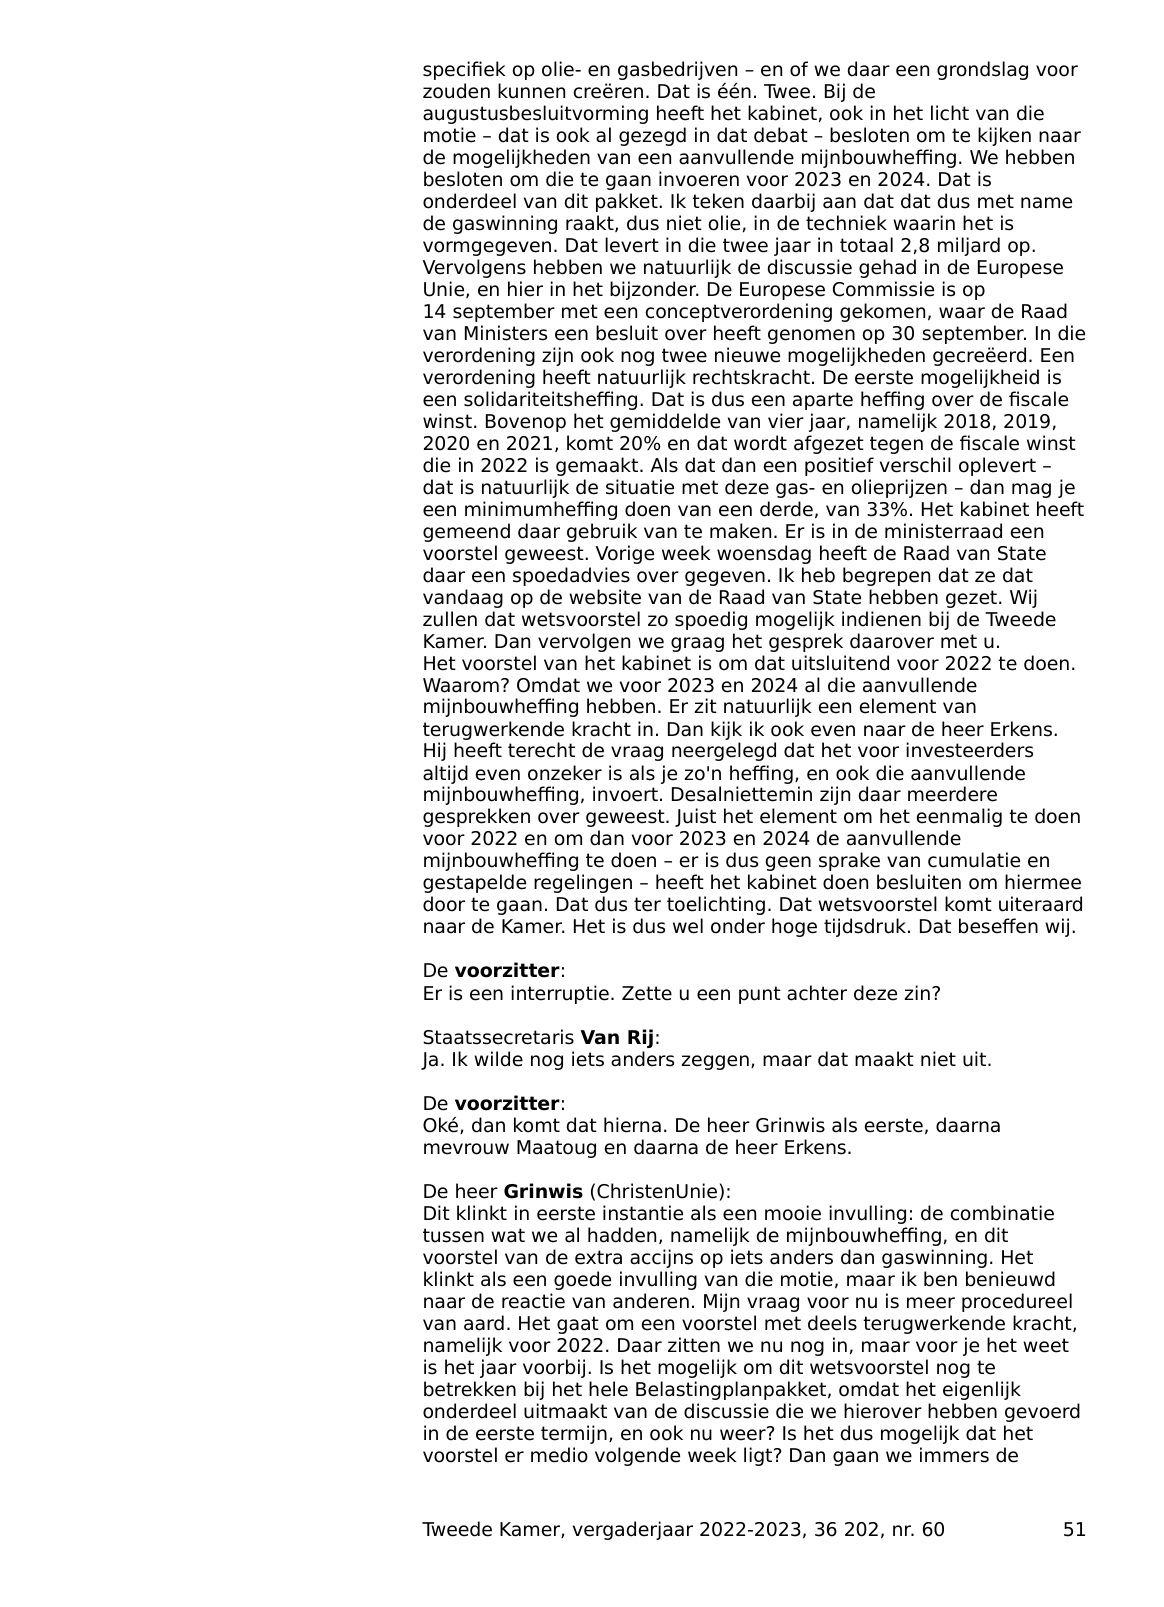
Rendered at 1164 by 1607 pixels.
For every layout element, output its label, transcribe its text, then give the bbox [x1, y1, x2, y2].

text De voorzitter: [422, 960, 1087, 982]
text Ja. Ik wilde nog iets anders zeggen, maar dat maakt niet uit. [422, 1048, 1087, 1071]
text Dit klinkt in eerste instantie als een mooie invulling: de combinatie tussen wat we al hadden, namelijk de mijnbouwheffing, en dit voorstel van de extra accijns op iets anders dan gaswinning. Het klinkt als een goede invulling van die motie, maar ik ben benieuwd naar de reactie van anderen. Mijn vraag voor nu is meer procedureel van aard. Het gaat om een voorstel met deels terugwerkende kracht, namelijk voor 2022. Daar zitten we nu nog in, maar voor je het weet is het jaar voorbij. Is het mogelijk om dit wetsvoorstel nog te betrekken bij het hele Belastingplanpakket, omdat het eigenlijk onderdeel uitmaakt van de discussie die we hierover hebben gevoerd in de eerste termijn, en ook nu weer? Is het dus mogelijk dat het voorstel er medio volgende week ligt? Dan gaan we immers de [422, 1203, 1087, 1467]
text De heer Grinwis (ChristenUnie): [422, 1181, 1087, 1203]
text Het voorstel van het kabinet is om dat uitsluitend voor 2022 te doen. Waarom? Omdat we voor 2023 en 2024 al die aanvullende mijnbouwheffing hebben. Er zit natuurlijk een element van terugwerkende kracht in. Dan kijk ik ook even naar de heer Erkens. Hij heeft terecht de vraag neergelegd dat het voor investeerders altijd even onzeker is als je zo'n heffing, en ook die aanvullende mijnbouwheffing, invoert. Desalniettemin zijn daar meerdere gesprekken over geweest. Juist het element om het eenmalig te doen voor 2022 en om dan voor 2023 en 2024 de aanvullende mijnbouwheffing te doen – er is dus geen sprake van cumulatie en gestapelde regelingen – heeft het kabinet doen besluiten om hiermee door te gaan. Dat dus ter toelichting. Dat wetsvoorstel komt uiteraard naar de Kamer. Het is dus wel onder hoge tijdsdruk. Dat beseffen wij. [422, 652, 1087, 938]
text Vervolgens hebben we natuurlijk de discussie gehad in de Europese Unie, en hier in het bijzonder. De Europese Commissie is op 14 september met een conceptverordening gekomen, waar de Raad van Ministers een besluit over heeft genomen op 30 september. In die verordening zijn ook nog twee nieuwe mogelijkheden gecreëerd. Een verordening heeft natuurlijk rechtskracht. De eerste mogelijkheid is een solidariteitsheffing. Dat is dus een aparte heffing over de fiscale winst. Bovenop het gemiddelde van vier jaar, namelijk 2018, 2019, 2020 en 2021, komt 20% en dat wordt afgezet tegen de fiscale winst die in 2022 is gemaakt. Als dat dan een positief verschil oplevert – dat is natuurlijk de situatie met deze gas- en olieprijzen – dan mag je een minimumheffing doen van een derde, van 33%. Het kabinet heeft gemeend daar gebruik van te maken. Er is in de ministerraad een voorstel geweest. Vorige week woensdag heeft de Raad van State daar een spoedadvies over gegeven. Ik heb begrepen dat ze dat vandaag op de website van de Raad van State hebben gezet. Wij zullen dat wetsvoorstel zo spoedig mogelijk indienen bij de Tweede Kamer. Dan vervolgen we graag het gesprek daarover met u. [422, 257, 1087, 652]
text Er is een interruptie. Zette u een punt achter deze zin? [422, 982, 1087, 1004]
text Oké, dan komt dat hierna. De heer Grinwis als eerste, daarna mevrouw Maatoug en daarna de heer Erkens. [422, 1115, 1087, 1159]
text Staatssecretaris Van Rij: [422, 1027, 1087, 1048]
text De voorzitter: [422, 1093, 1087, 1115]
text specifiek op olie- en gasbedrijven – en of we daar een grondslag voor zouden kunnen creëren. Dat is één. Twee. Bij de augustusbesluitvorming heeft het kabinet, ook in het licht van die motie – dat is ook al gezegd in dat debat – besloten om te kijken naar de mogelijkheden van een aanvullende mijnbouwheffing. We hebben besloten om die te gaan invoeren voor 2023 en 2024. Dat is onderdeel van dit pakket. Ik teken daarbij aan dat dat dus met name de gaswinning raakt, dus niet olie, in de techniek waarin het is vormgegeven. Dat levert in die twee jaar in totaal 2,8 miljard op. [422, 59, 1087, 257]
